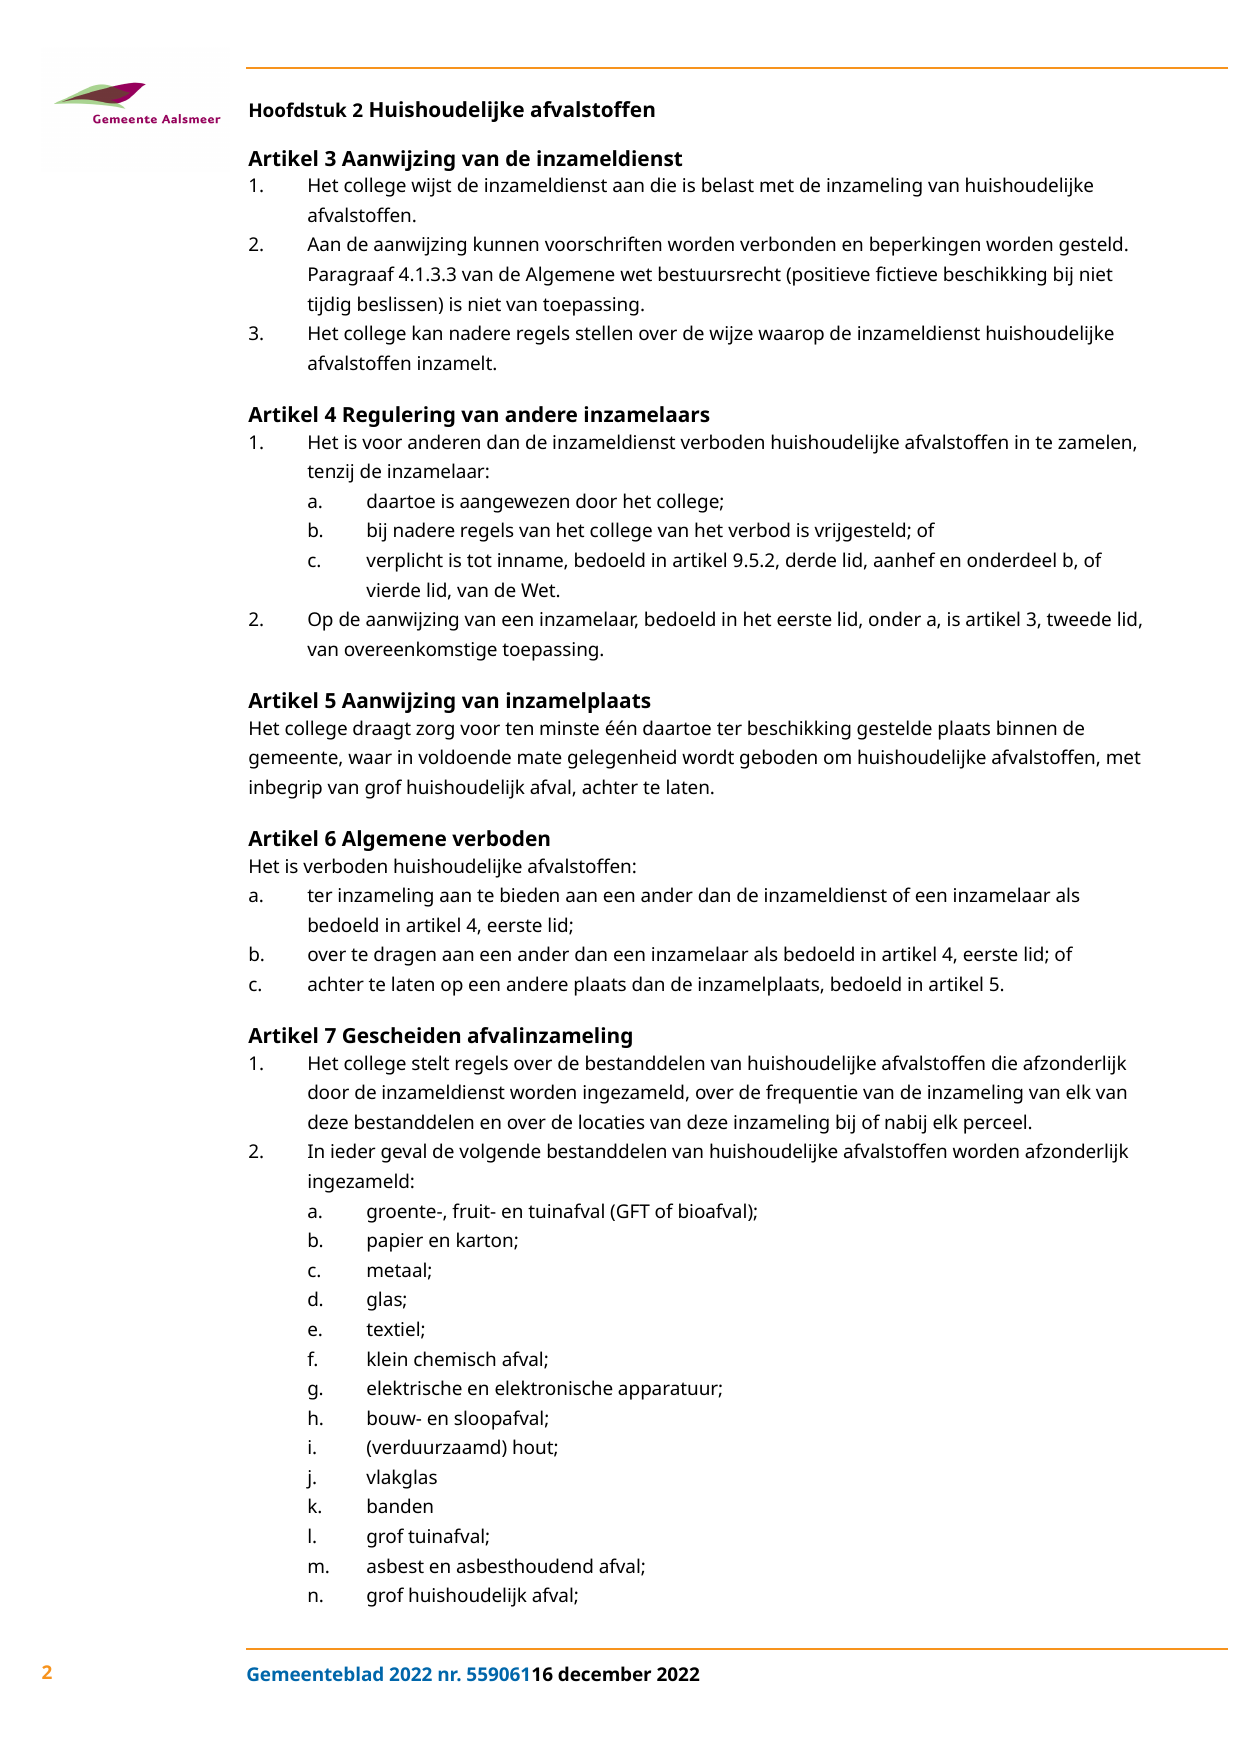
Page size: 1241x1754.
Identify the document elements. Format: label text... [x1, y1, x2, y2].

list Op de aanwijzing van een inzamelaar, bedoeld in het eerste lid, onder a, is artikel 3, tweede lid, van overeenkomstige toepassing. [248, 606, 1152, 662]
text Het is verboden huishoudelijke afvalstoffen: [248, 853, 1152, 878]
list bouw- en sloopafval; [307, 1405, 1152, 1431]
list asbest en asbesthoudend afval; [307, 1553, 1152, 1579]
list papier en karton; [307, 1227, 1152, 1253]
list verplicht is tot inname, bedoeld in artikel 9.5.2, derde lid, aanhef en onderdeel b, of vierde lid, van de Wet. [307, 547, 1152, 602]
list daartoe is aangewezen door het college; [307, 488, 1152, 514]
list textiel; [307, 1316, 1152, 1342]
list (verduurzaamd) hout; [307, 1434, 1152, 1460]
list grof huishoudelijk afval; [307, 1582, 1152, 1608]
list achter te laten op een andere plaats dan de inzamelplaats, bedoeld in artikel 5. [248, 971, 1152, 997]
text Artikel 5 Aanwijzing van inzamelplaats [248, 686, 1152, 715]
text Het college draagt zorg voor ten minste één daartoe ter beschikking gestelde plaats binnen de gemeente, waar in voldoende mate gelegenheid wordt geboden om huishoudelijke afvalstoffen, met inbegrip van grof huishoudelijk afval, achter te laten. [248, 715, 1152, 800]
list grof tuinafval; [307, 1523, 1152, 1549]
text Artikel 3 Aanwijzing van de inzameldienst [248, 144, 1152, 172]
picture [41, 47, 231, 172]
list glas; [307, 1287, 1152, 1312]
list over te dragen aan een ander dan een inzamelaar als bedoeld in artikel 4, eerste lid; of [248, 942, 1152, 967]
list metaal; [307, 1257, 1152, 1283]
list Het is voor anderen dan de inzameldienst verboden huishoudelijke afvalstoffen in te zamelen, tenzij de inzamelaar: [248, 429, 1152, 484]
list Het college stelt regels over de bestanddelen van huishoudelijke afvalstoffen die afzonderlijk door de inzameldienst worden ingezameld, over de frequentie van de inzameling van elk van deze bestanddelen en over de locaties van deze inzameling bij of nabij elk perceel. [248, 1050, 1152, 1135]
list elektrische en elektronische apparatuur; [307, 1375, 1152, 1401]
list In ieder geval de volgende bestanddelen van huishoudelijke afvalstoffen worden afzonderlijk ingezameld: [248, 1139, 1152, 1194]
text Artikel 6 Algemene verboden [248, 824, 1152, 853]
list vlakglas [307, 1464, 1152, 1490]
list Aan de aanwijzing kunnen voorschriften worden verbonden en beperkingen worden gesteld. Paragraaf 4.1.3.3 van de Algemene wet bestuursrecht (positieve fictieve beschikking bij niet tijdig beslissen) is niet van toepassing. [248, 232, 1152, 317]
text Artikel 4 Regulering van andere inzamelaars [248, 400, 1152, 429]
list Het college wijst de inzameldienst aan die is belast met de inzameling van huishoudelijke afvalstoffen. [248, 172, 1152, 228]
list ter inzameling aan te bieden aan een ander dan de inzameldienst of een inzamelaar als bedoeld in artikel 4, eerste lid; [248, 882, 1152, 938]
list klein chemisch afval; [307, 1346, 1152, 1372]
list groente-, fruit- en tuinafval (GFT of bioafval); [307, 1198, 1152, 1224]
list Het college kan nadere regels stellen over de wijze waarop de inzameldienst huishoudelijke afvalstoffen inzamelt. [248, 320, 1152, 376]
list bij nadere regels van het college van het verbod is vrijgesteld; of [307, 518, 1152, 543]
text Artikel 7 Gescheiden afvalinzameling [248, 1022, 1152, 1050]
text Hoofdstuk 2 Huishoudelijke afvalstoffen [248, 95, 1152, 123]
list banden [307, 1494, 1152, 1519]
